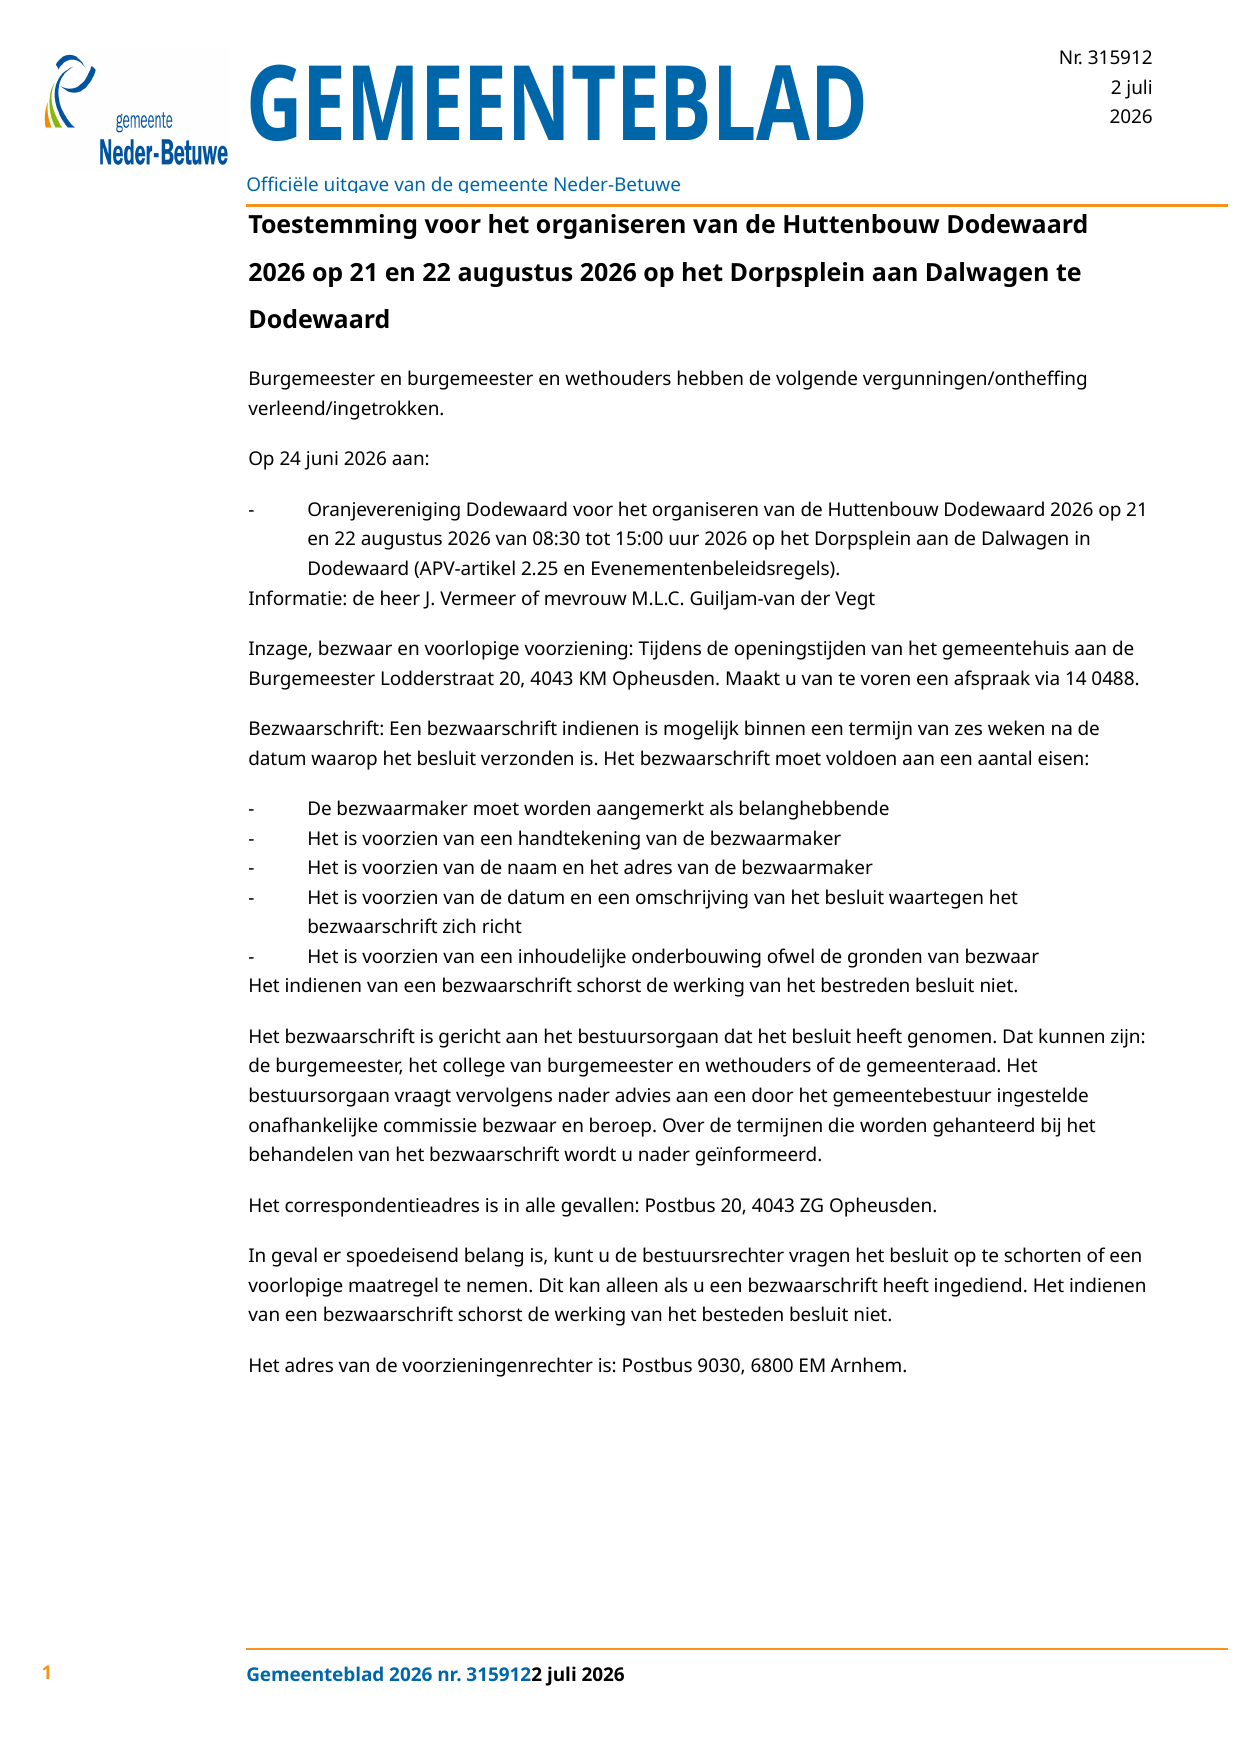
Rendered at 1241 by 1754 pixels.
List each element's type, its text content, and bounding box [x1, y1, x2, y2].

list Het is voorzien van de datum en een omschrijving van het besluit waartegen het bezwaarschrift zich richt [248, 884, 1152, 939]
text Toestemming voor het organiseren van de Huttenbouw Dodewaard 2026 op 21 en 22 augustus 2026 op het Dorpsplein aan Dalwagen te Dodewaard [248, 207, 1152, 336]
text Het indienen van een bezwaarschrift schorst de werking van het bestreden besluit niet. [248, 973, 1152, 998]
text Informatie: de heer J. Vermeer of mevrouw M.L.C. Guiljam-van der Vegt [248, 585, 1152, 610]
text Inzage, bezwaar en voorlopige voorziening: Tijdens de openingstijden van het gemeentehuis aan de Burgemeester Lodderstraat 20, 4043 KM Opheusden. Maakt u van te voren een afspraak via 14 0488. [248, 635, 1152, 690]
text In geval er spoedeisend belang is, kunt u de bestuursrechter vragen het besluit op te schorten of een voorlopige maatregel te nemen. Dit kan alleen als u een bezwaarschrift heeft ingediend. Het indienen van een bezwaarschrift schorst de werking van het besteden besluit niet. [248, 1242, 1152, 1327]
text Het correspondentieadres is in alle gevallen: Postbus 20, 4043 ZG Opheusden. [248, 1192, 1152, 1217]
text Burgemeester en burgemeester en wethouders hebben de volgende vergunningen/ontheffing verleend/ingetrokken. [248, 366, 1152, 421]
list De bezwaarmaker moet worden aangemerkt als belanghebbende [248, 795, 1152, 821]
text Het adres van de voorzieningenrechter is: Postbus 9030, 6800 EM Arnhem. [248, 1352, 1152, 1377]
picture [41, 47, 231, 172]
list Het is voorzien van een handtekening van de bezwaarmaker [248, 825, 1152, 850]
text Het bezwaarschrift is gericht aan het bestuursorgaan dat het besluit heeft genomen. Dat kunnen zijn: de burgemeester, het college van burgemeester en wethouders of de gemeenteraad. Het bestuursorgaan vraagt vervolgens nader advies aan een door het gemeentebestuur ingestelde onafhankelijke commissie bezwaar en beroep. Over de termijnen die worden gehanteerd bij het behandelen van het bezwaarschrift wordt u nader geïnformeerd. [248, 1023, 1152, 1167]
list Het is voorzien van een inhoudelijke onderbouwing ofwel de gronden van bezwaar [248, 943, 1152, 969]
text Bezwaarschrift: Een bezwaarschrift indienen is mogelijk binnen een termijn van zes weken na de datum waarop het besluit verzonden is. Het bezwaarschrift moet voldoen aan een aantal eisen: [248, 715, 1152, 770]
list Oranjevereniging Dodewaard voor het organiseren van de Huttenbouw Dodewaard 2026 op 21 en 22 augustus 2026 van 08:30 tot 15:00 uur 2026 op het Dorpsplein aan de Dalwagen in Dodewaard (APV-artikel 2.25 en Evenementenbeleidsregels). [248, 496, 1152, 581]
list Het is voorzien van de naam en het adres van de bezwaarmaker [248, 854, 1152, 880]
text Op 24 juni 2026 aan: [248, 446, 1152, 471]
